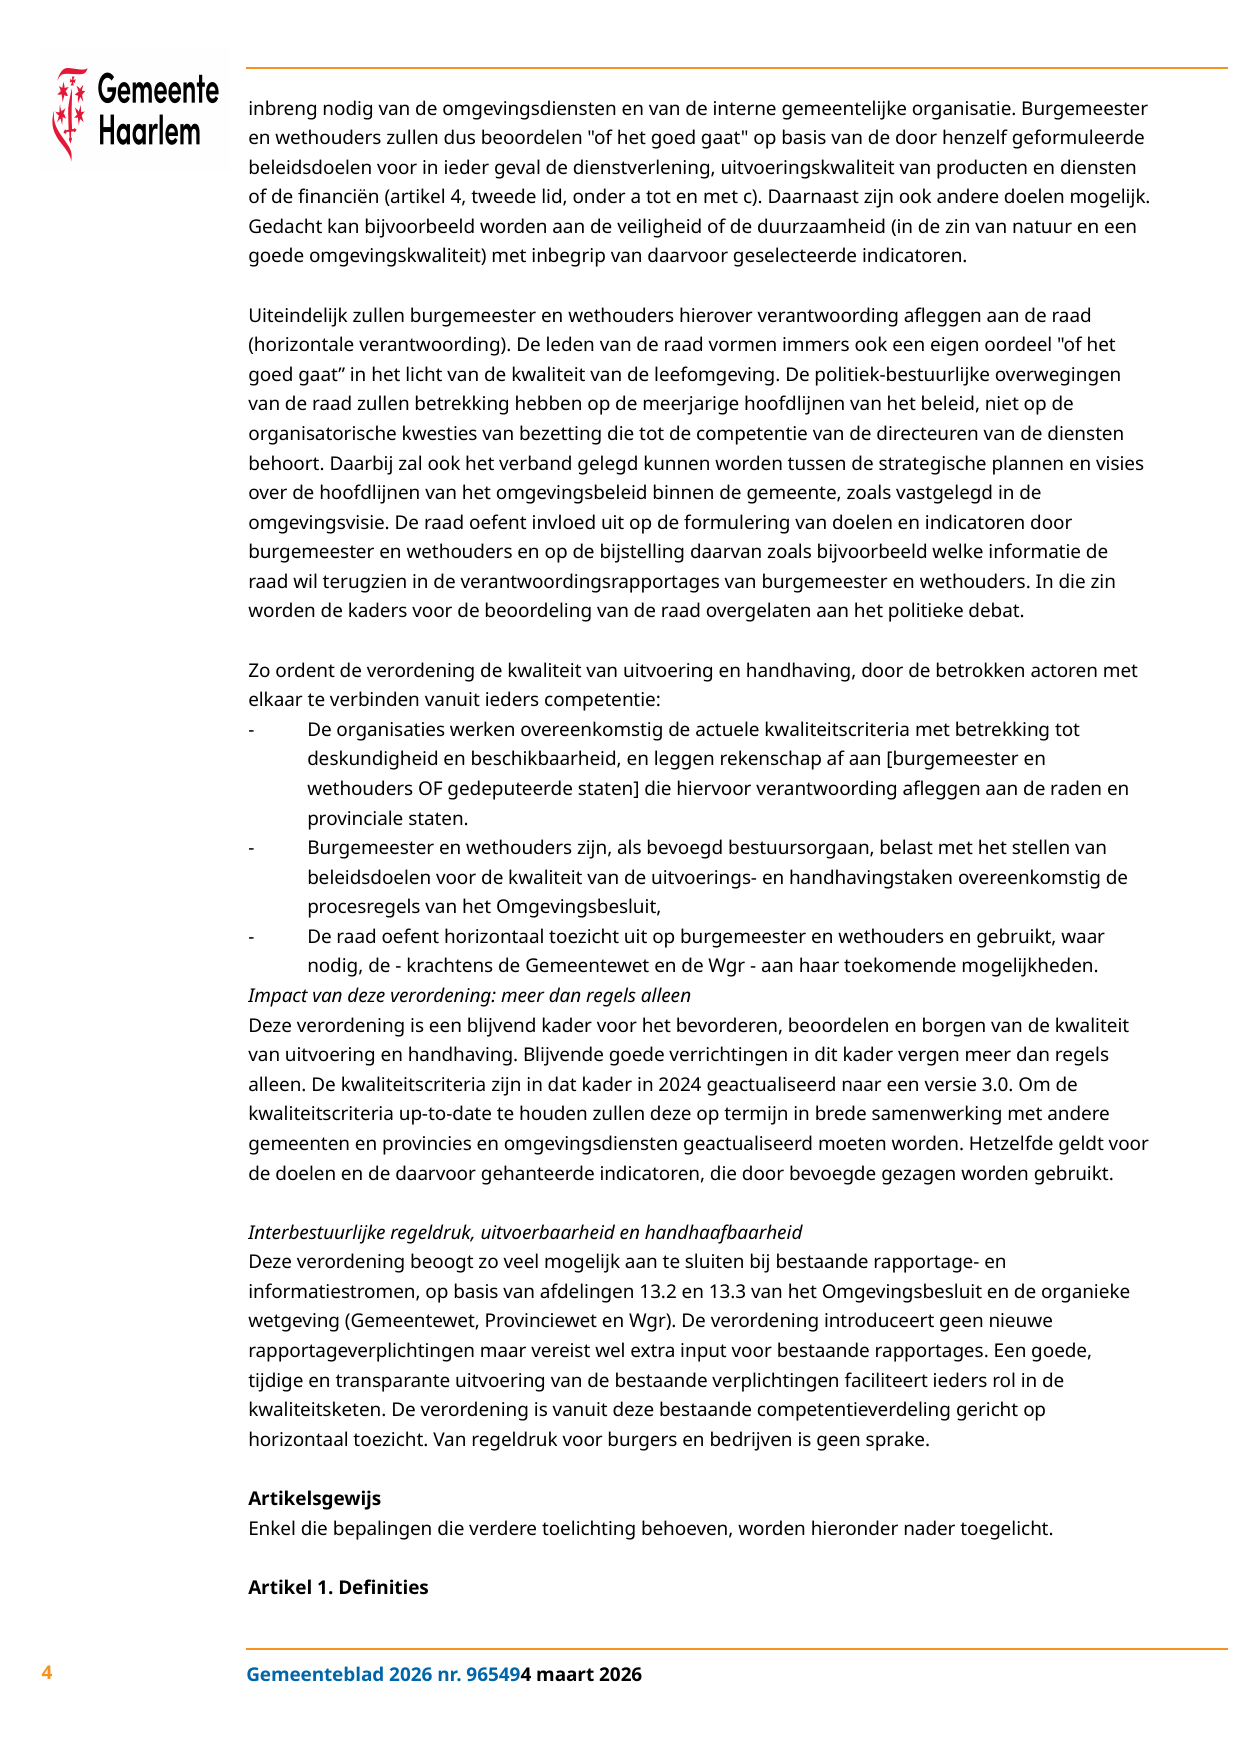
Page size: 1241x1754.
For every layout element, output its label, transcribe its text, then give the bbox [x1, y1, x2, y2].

text Artikelsgewijs [248, 1485, 1152, 1511]
list Burgemeester en wethouders zijn, als bevoegd bestuursorgaan, belast met het stellen van beleidsdoelen voor de kwaliteit van de uitvoerings- en handhavingstaken overeenkomstig de procesregels van het Omgevingsbesluit, [248, 834, 1152, 919]
text Enkel die bepalingen die verdere toelichting behoeven, worden hieronder nader toegelicht. [248, 1515, 1152, 1541]
picture [41, 47, 231, 172]
list De organisaties werken overeenkomstig de actuele kwaliteitscriteria met betrekking tot deskundigheid en beschikbaarheid, en leggen rekenschap af aan [burgemeester en wethouders OF gedeputeerde staten] die hiervoor verantwoording afleggen aan de raden en provinciale staten. [248, 716, 1152, 831]
list De raad oefent horizontaal toezicht uit op burgemeester en wethouders en gebruikt, waar nodig, de - krachtens de Gemeentewet en de Wgr - aan haar toekomende mogelijkheden. [248, 923, 1152, 978]
text inbreng nodig van de omgevingsdiensten en van de interne gemeentelijke organisatie. Burgemeester en wethouders zullen dus beoordelen "of het goed gaat" op basis van de door henzelf geformuleerde beleidsdoelen voor in ieder geval de dienstverlening, uitvoeringskwaliteit van producten en diensten of de financiën (artikel 4, tweede lid, onder a tot en met c). Daarnaast zijn ook andere doelen mogelijk. Gedacht kan bijvoorbeeld worden aan de veiligheid of de duurzaamheid (in de zin van natuur en een goede omgevingskwaliteit) met inbegrip van daarvoor geselecteerde indicatoren. [248, 95, 1152, 268]
text Deze verordening is een blijvend kader voor het bevorderen, beoordelen en borgen van de kwaliteit van uitvoering en handhaving. Blijvende goede verrichtingen in dit kader vergen meer dan regels alleen. De kwaliteitscriteria zijn in dat kader in 2024 geactualiseerd naar een versie 3.0. Om de kwaliteitscriteria up-to-date te houden zullen deze op termijn in brede samenwerking met andere gemeenten en provincies en omgevingsdiensten geactualiseerd moeten worden. Hetzelfde geldt voor de doelen en de daarvoor gehanteerde indicatoren, die door bevoegde gezagen worden gebruikt. [248, 1012, 1152, 1186]
text Deze verordening beoogt zo veel mogelijk aan te sluiten bij bestaande rapportage- en informatiestromen, op basis van afdelingen 13.2 en 13.3 van het Omgevingsbesluit en de organieke wetgeving (Gemeentewet, Provinciewet en Wgr). De verordening introduceert geen nieuwe rapportageverplichtingen maar vereist wel extra input voor bestaande rapportages. Een goede, tijdige en transparante uitvoering van de bestaande verplichtingen faciliteert ieders rol in de kwaliteitsketen. De verordening is vanuit deze bestaande competentieverdeling gericht op horizontaal toezicht. Van regeldruk voor burgers en bedrijven is geen sprake. [248, 1248, 1152, 1452]
text Artikel 1. Definities [248, 1574, 1152, 1600]
text Interbestuurlijke regeldruk, uitvoerbaarheid en handhaafbaarheid [248, 1219, 1152, 1245]
text Zo ordent de verordening de kwaliteit van uitvoering en handhaving, door de betrokken actoren met elkaar te verbinden vanuit ieders competentie: [248, 657, 1152, 712]
text Uiteindelijk zullen burgemeester en wethouders hierover verantwoording afleggen aan de raad (horizontale verantwoording). De leden van de raad vormen immers ook een eigen oordeel "of het goed gaat” in het licht van de kwaliteit van de leefomgeving. De politiek-bestuurlijke overwegingen van de raad zullen betrekking hebben op de meerjarige hoofdlijnen van het beleid, niet op de organisatorische kwesties van bezetting die tot de competentie van de directeuren van de diensten behoort. Daarbij zal ook het verband gelegd kunnen worden tussen de strategische plannen en visies over de hoofdlijnen van het omgevingsbeleid binnen de gemeente, zoals vastgelegd in de omgevingsvisie. De raad oefent invloed uit op de formulering van doelen en indicatoren door burgemeester en wethouders en op de bijstelling daarvan zoals bijvoorbeeld welke informatie de raad wil terugzien in de verantwoordingsrapportages van burgemeester en wethouders. In die zin worden de kaders voor de beoordeling van de raad overgelaten aan het politieke debat. [248, 302, 1152, 623]
text Impact van deze verordening: meer dan regels alleen [248, 982, 1152, 1008]
